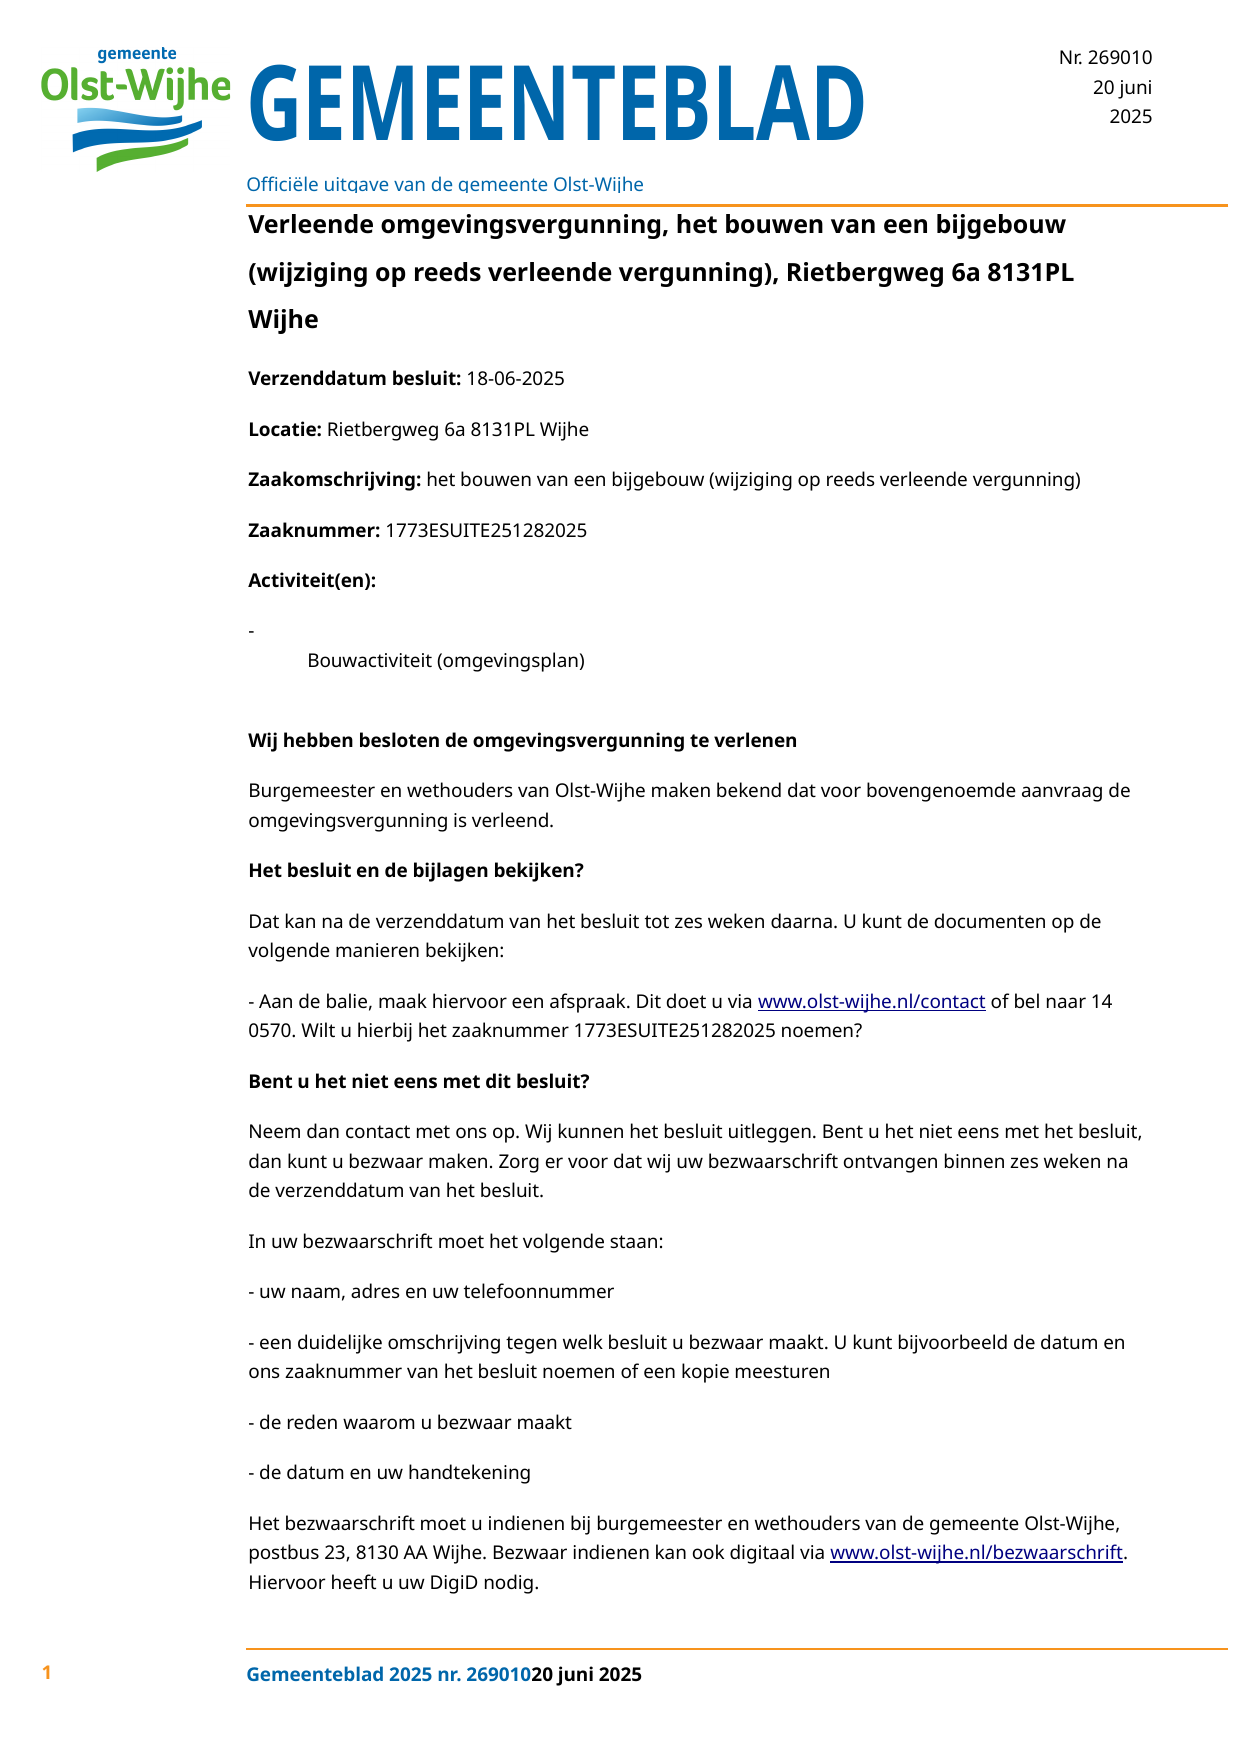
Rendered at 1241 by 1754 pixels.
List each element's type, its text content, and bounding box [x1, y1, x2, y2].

text - Aan de balie, maak hiervoor een afspraak. Dit doet u via www.olst-wijhe.nl/contact of bel naar 14 0570. Wilt u hierbij het zaaknummer 1773ESUITE251282025 noemen? [248, 988, 1152, 1043]
list Bouwactiviteit (omgevingsplan) [248, 647, 1152, 673]
text - uw naam, adres en uw telefoonnummer [248, 1278, 1152, 1304]
text Zaaknummer: 1773ESUITE251282025 [248, 517, 1152, 542]
text - een duidelijke omschrijving tegen welk besluit u bezwaar maakt. U kunt bijvoorbeeld de datum en ons zaaknummer van het besluit noemen of een kopie meesturen [248, 1329, 1152, 1384]
text Zaakomschrijving: het bouwen van een bijgebouw (wijziging op reeds verleende vergunning) [248, 466, 1152, 492]
text - de datum en uw handtekening [248, 1459, 1152, 1485]
text Verleende omgevingsvergunning, het bouwen van een bijgebouw (wijziging op reeds verleende vergunning), Rietbergweg 6a 8131PL Wijhe [248, 207, 1152, 336]
text In uw bezwaarschrift moet het volgende staan: [248, 1228, 1152, 1254]
text Wij hebben besloten de omgevingsvergunning te verlenen [248, 727, 1152, 753]
text Neem dan contact met ons op. Wij kunnen het besluit uitleggen. Bent u het niet eens met het besluit, dan kunt u bezwaar maken. Zorg er voor dat wij uw bezwaarschrift ontvangen binnen zes weken na de verzenddatum van het besluit. [248, 1118, 1152, 1203]
text Het bezwaarschrift moet u indienen bij burgemeester en wethouders van de gemeente Olst-Wijhe, postbus 23, 8130 AA Wijhe. Bezwaar indienen kan ook digitaal via www.olst-wijhe.nl/bezwaarschrift. Hiervoor heeft u uw DigiD nodig. [248, 1510, 1152, 1594]
text Dat kan na de verzenddatum van het besluit tot zes weken daarna. U kunt de documenten op de volgende manieren bekijken: [248, 908, 1152, 963]
text Locatie: Rietbergweg 6a 8131PL Wijhe [248, 416, 1152, 442]
picture [41, 47, 231, 172]
text Bent u het niet eens met dit besluit? [248, 1068, 1152, 1094]
text Het besluit en de bijlagen bekijken? [248, 858, 1152, 883]
text Activiteit(en): [248, 567, 1152, 593]
text - de reden waarom u bezwaar maakt [248, 1409, 1152, 1434]
text Verzenddatum besluit: 18-06-2025 [248, 366, 1152, 391]
text Burgemeester en wethouders van Olst-Wijhe maken bekend dat voor bovengenoemde aanvraag de omgevingsvergunning is verleend. [248, 778, 1152, 833]
